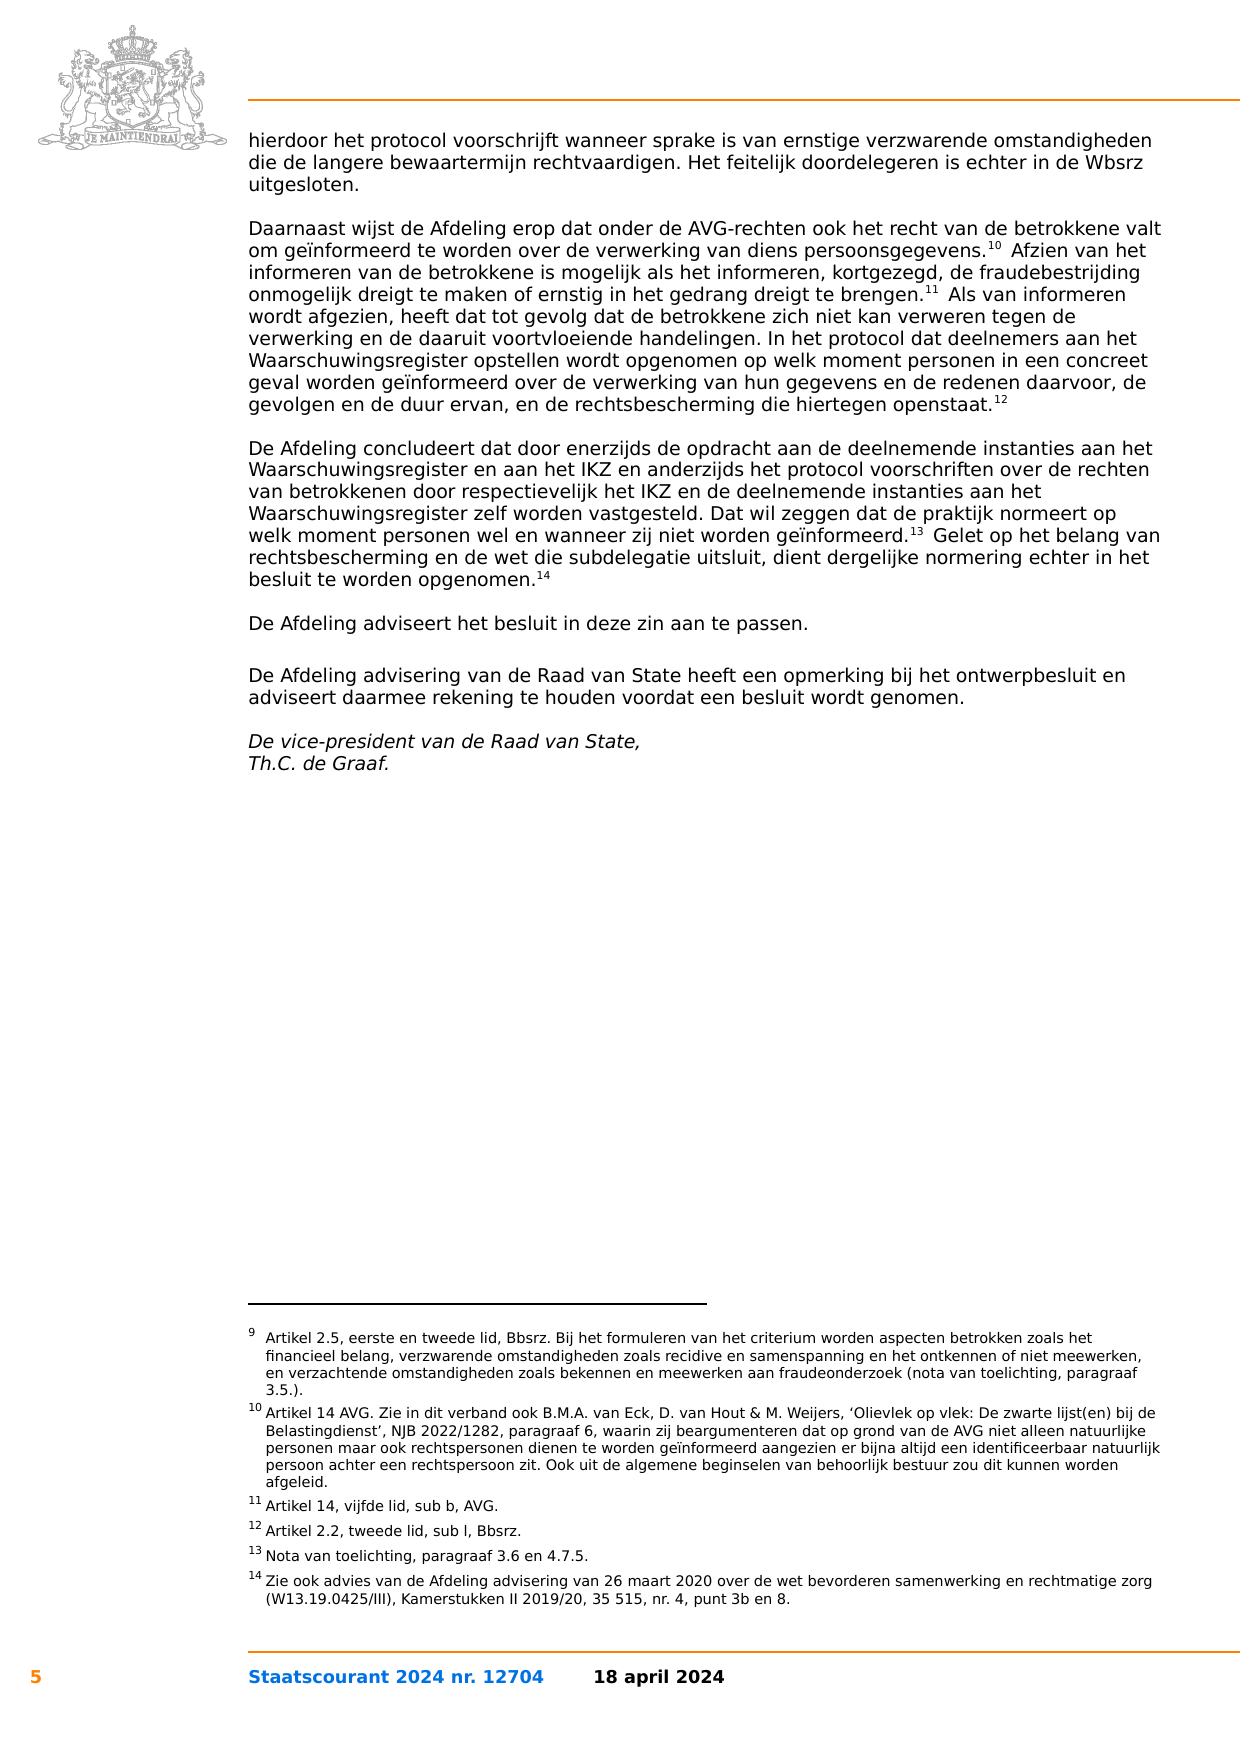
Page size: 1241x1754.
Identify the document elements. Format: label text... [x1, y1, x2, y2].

text Artikel 2.5, eerste en tweede lid, Bbsrz. Bij het formuleren van het criterium worden aspecten betrokken zoals het financieel belang, verzwarende omstandigheden zoals recidive en samenspanning en het ontkennen of niet meewerken, en verzachtende omstandigheden zoals bekennen en meewerken aan fraudeonderzoek (nota van toelichting, paragraaf 3.5.). [248, 1326, 1163, 1398]
text De Afdeling concludeert dat door enerzijds de opdracht aan de deelnemende instanties aan het Waarschuwingsregister en aan het IKZ en anderzijds het protocol voorschriften over de rechten van betrokkenen door respectievelijk het IKZ en de deelnemende instanties aan het Waarschuwingsregister zelf worden vastgesteld. Dat wil zeggen dat de praktijk normeert op welk moment personen wel en wanneer zij niet worden geïnformeerd. Gelet op het belang van rechtsbescherming en de wet die subdelegatie uitsluit, dient dergelijke normering echter in het besluit te worden opgenomen. [248, 437, 1163, 591]
text Artikel 14, vijfde lid, sub b, AVG. [248, 1494, 1163, 1516]
text Artikel 2.2, tweede lid, sub l, Bbsrz. [248, 1519, 1163, 1541]
picture [38, 25, 227, 150]
text Nota van toelichting, paragraaf 3.6 en 4.7.5. [248, 1544, 1163, 1566]
text Zie ook advies van de Afdeling advisering van 26 maart 2020 over de wet bevorderen samenwerking en rechtmatige zorg (W13.19.0425/III), Kamerstukken II 2019/20, 35 515, nr. 4, punt 3b en 8. [248, 1569, 1163, 1608]
text hierdoor het protocol voorschrijft wanneer sprake is van ernstige verzwarende omstandigheden die de langere bewaartermijn rechtvaardigen. Het feitelijk doordelegeren is echter in de Wbsrz uitgesloten. [248, 130, 1163, 196]
text De Afdeling adviseert het besluit in deze zin aan te passen. [248, 613, 1163, 635]
text Daarnaast wijst de Afdeling erop dat onder de AVG-rechten ook het recht van de betrokkene valt om geïnformeerd te worden over de verwerking van diens persoonsgegevens. Afzien van het informeren van de betrokkene is mogelijk als het informeren, kortgezegd, de fraudebestrijding onmogelijk dreigt te maken of ernstig in het gedrang dreigt te brengen. Als van informeren wordt afgezien, heeft dat tot gevolg dat de betrokkene zich niet kan verweren tegen de verwerking en de daaruit voortvloeiende handelingen. In het protocol dat deelnemers aan het Waarschuwingsregister opstellen wordt opgenomen op welk moment personen in een concreet geval worden geïnformeerd over de verwerking van hun gegevens en de redenen daarvoor, de gevolgen en de duur ervan, en de rechtsbescherming die hiertegen openstaat. [248, 218, 1163, 416]
text Artikel 14 AVG. Zie in dit verband ook B.M.A. van Eck, D. van Hout & M. Weijers, ‘Olievlek op vlek: De zwarte lijst(en) bij de Belastingdienst’, NJB 2022/1282, paragraaf 6, waarin zij beargumenteren dat op grond van de AVG niet alleen natuurlijke personen maar ook rechtspersonen dienen te worden geïnformeerd aangezien er bijna altijd een identificeerbaar natuurlijk persoon achter een rechtspersoon zit. Ook uit de algemene beginselen van behoorlijk bestuur zou dit kunnen worden afgeleid. [248, 1401, 1163, 1491]
text De Afdeling advisering van de Raad van State heeft een opmerking bij het ontwerpbesluit en adviseert daarmee rekening te houden voordat een besluit wordt genomen. [248, 665, 1163, 709]
text De vice-president van de Raad van State, Th.C. de Graaf. [248, 731, 1163, 775]
